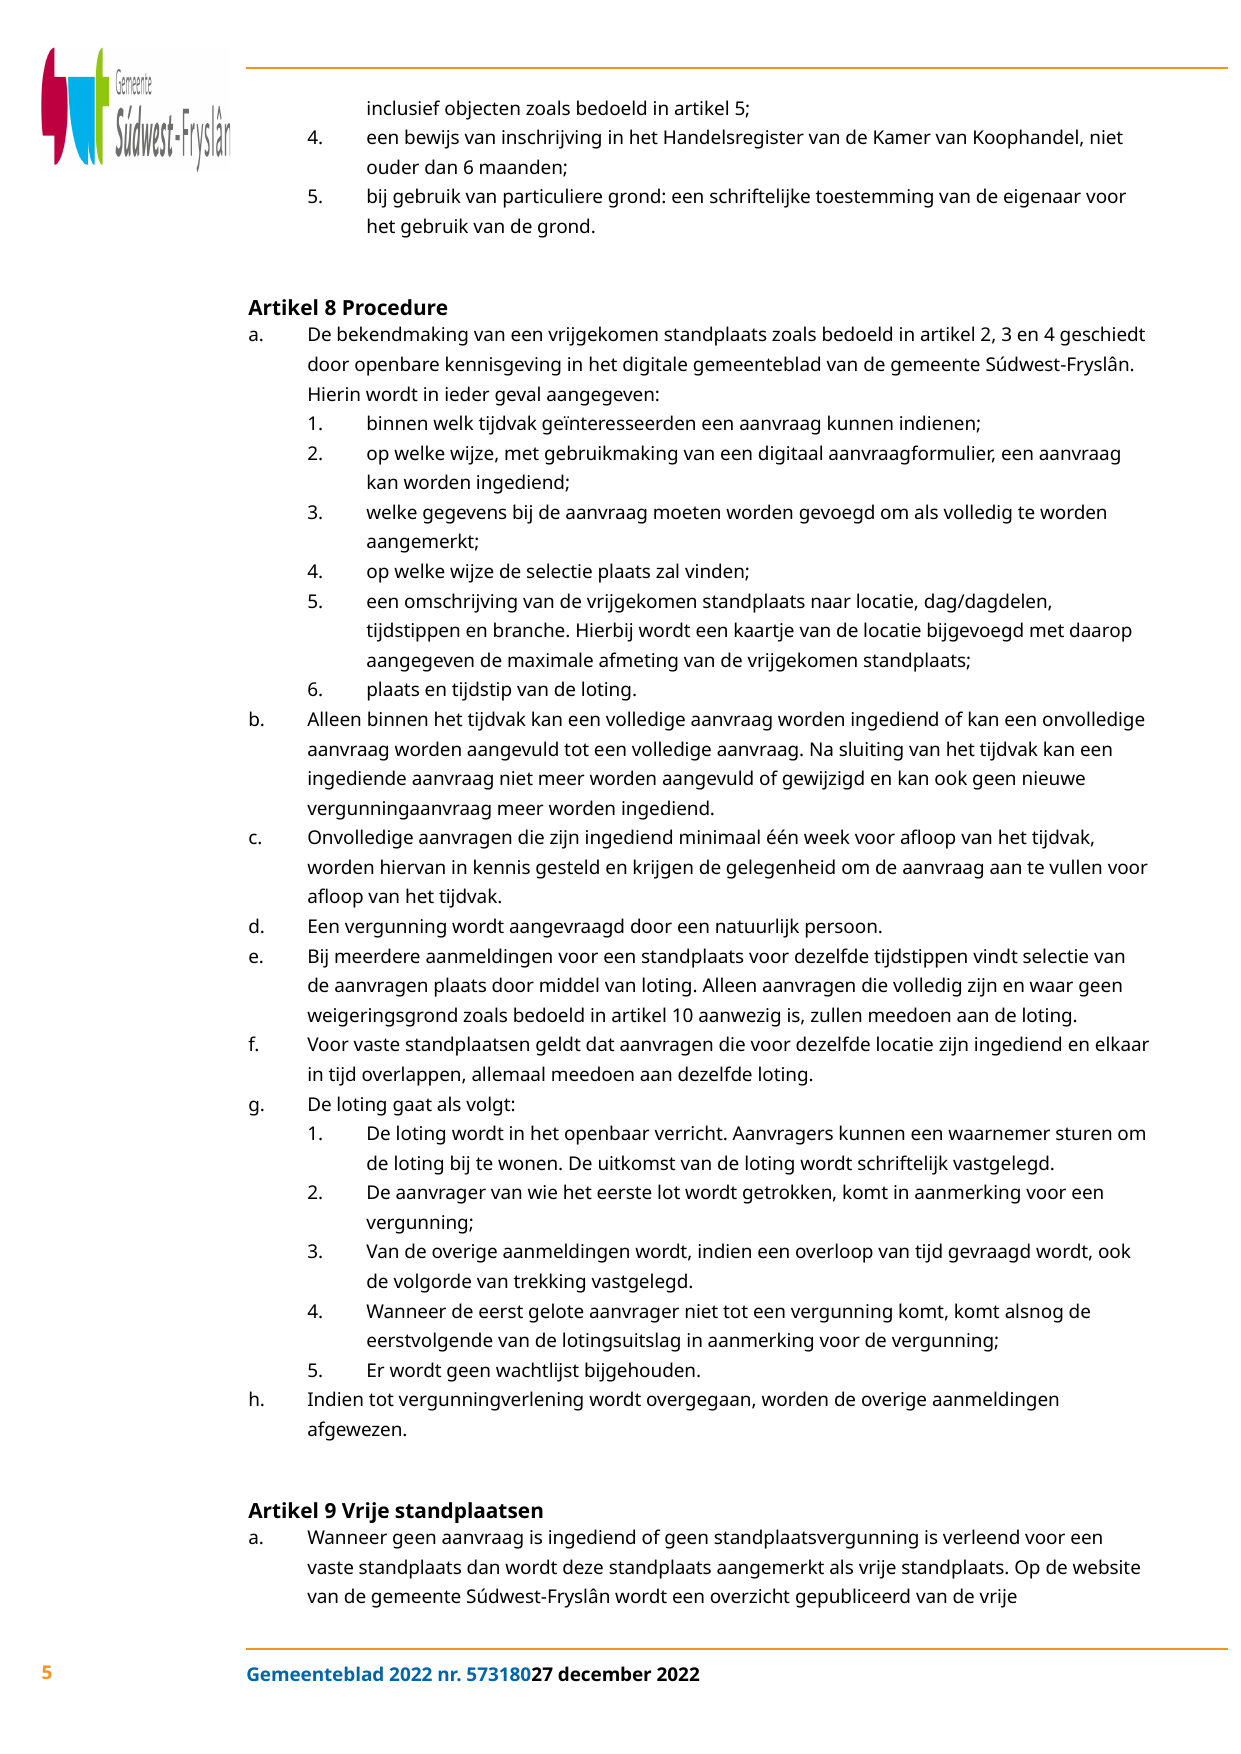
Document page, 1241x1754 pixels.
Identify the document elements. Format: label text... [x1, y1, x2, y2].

list inclusief objecten zoals bedoeld in artikel 5; [307, 95, 1152, 121]
list Bij meerdere aanmeldingen voor een standplaats voor dezelfde tijdstippen vindt selectie van de aanvragen plaats door middel van loting. Alleen aanvragen die volledig zijn en waar geen weigeringsgrond zoals bedoeld in artikel 10 aanwezig is, zullen meedoen aan de loting. [248, 943, 1152, 1028]
list een bewijs van inschrijving in het Handelsregister van de Kamer van Koophandel, niet ouder dan 6 maanden; [307, 124, 1152, 180]
text Artikel 8 Procedure [248, 293, 1152, 322]
list De bekendmaking van een vrijgekomen standplaats zoals bedoeld in artikel 2, 3 en 4 geschiedt door openbare kennisgeving in het digitale gemeenteblad van de gemeente Súdwest-Fryslân. Hierin wordt in ieder geval aangegeven: [248, 322, 1152, 406]
list Wanneer de eerst gelote aanvrager niet tot een vergunning komt, komt alsnog de eerstvolgende van de lotingsuitslag in aanmerking voor de vergunning; [307, 1298, 1152, 1353]
list op welke wijze de selectie plaats zal vinden; [307, 558, 1152, 584]
picture [41, 47, 231, 172]
text Artikel 9 Vrije standplaatsen [248, 1496, 1152, 1524]
list binnen welk tijdvak geïnteresseerden een aanvraag kunnen indienen; [307, 410, 1152, 436]
list Onvolledige aanvragen die zijn ingediend minimaal één week voor afloop van het tijdvak, worden hiervan in kennis gesteld en krijgen de gelegenheid om de aanvraag aan te vullen voor afloop van het tijdvak. [248, 824, 1152, 909]
list Wanneer geen aanvraag is ingediend of geen standplaatsvergunning is verleend voor een vaste standplaats dan wordt deze standplaats aangemerkt als vrije standplaats. Op de website van de gemeente Súdwest-Fryslân wordt een overzicht gepubliceerd van de vrije [248, 1524, 1152, 1609]
list plaats en tijdstip van de loting. [307, 677, 1152, 702]
list Indien tot vergunningverlening wordt overgegaan, worden de overige aanmeldingen afgewezen. [248, 1387, 1152, 1442]
list De loting wordt in het openbaar verricht. Aanvragers kunnen een waarnemer sturen om de loting bij te wonen. De uitkomst van de loting wordt schriftelijk vastgelegd. [307, 1120, 1152, 1176]
list bij gebruik van particuliere grond: een schriftelijke toestemming van de eigenaar voor het gebruik van de grond. [307, 183, 1152, 239]
list op welke wijze, met gebruikmaking van een digitaal aanvraagformulier, een aanvraag kan worden ingediend; [307, 440, 1152, 495]
list welke gegevens bij de aanvraag moeten worden gevoegd om als volledig te worden aangemerkt; [307, 499, 1152, 554]
list De loting gaat als volgt: [248, 1091, 1152, 1116]
list Een vergunning wordt aangevraagd door een natuurlijk persoon. [248, 913, 1152, 939]
list Er wordt geen wachtlijst bijgehouden. [307, 1357, 1152, 1383]
list Alleen binnen het tijdvak kan een volledige aanvraag worden ingediend of kan een onvolledige aanvraag worden aangevuld tot een volledige aanvraag. Na sluiting van het tijdvak kan een ingediende aanvraag niet meer worden aangevuld of gewijzigd en kan ook geen nieuwe vergunningaanvraag meer worden ingediend. [248, 706, 1152, 821]
list Van de overige aanmeldingen wordt, indien een overloop van tijd gevraagd wordt, ook de volgorde van trekking vastgelegd. [307, 1239, 1152, 1294]
list De aanvrager van wie het eerste lot wordt getrokken, komt in aanmerking voor een vergunning; [307, 1179, 1152, 1235]
list een omschrijving van de vrijgekomen standplaats naar locatie, dag/dagdelen, tijdstippen en branche. Hierbij wordt een kaartje van de locatie bijgevoegd met daarop aangegeven de maximale afmeting van de vrijgekomen standplaats; [307, 588, 1152, 673]
list Voor vaste standplaatsen geldt dat aanvragen die voor dezelfde locatie zijn ingediend en elkaar in tijd overlappen, allemaal meedoen aan dezelfde loting. [248, 1032, 1152, 1087]
